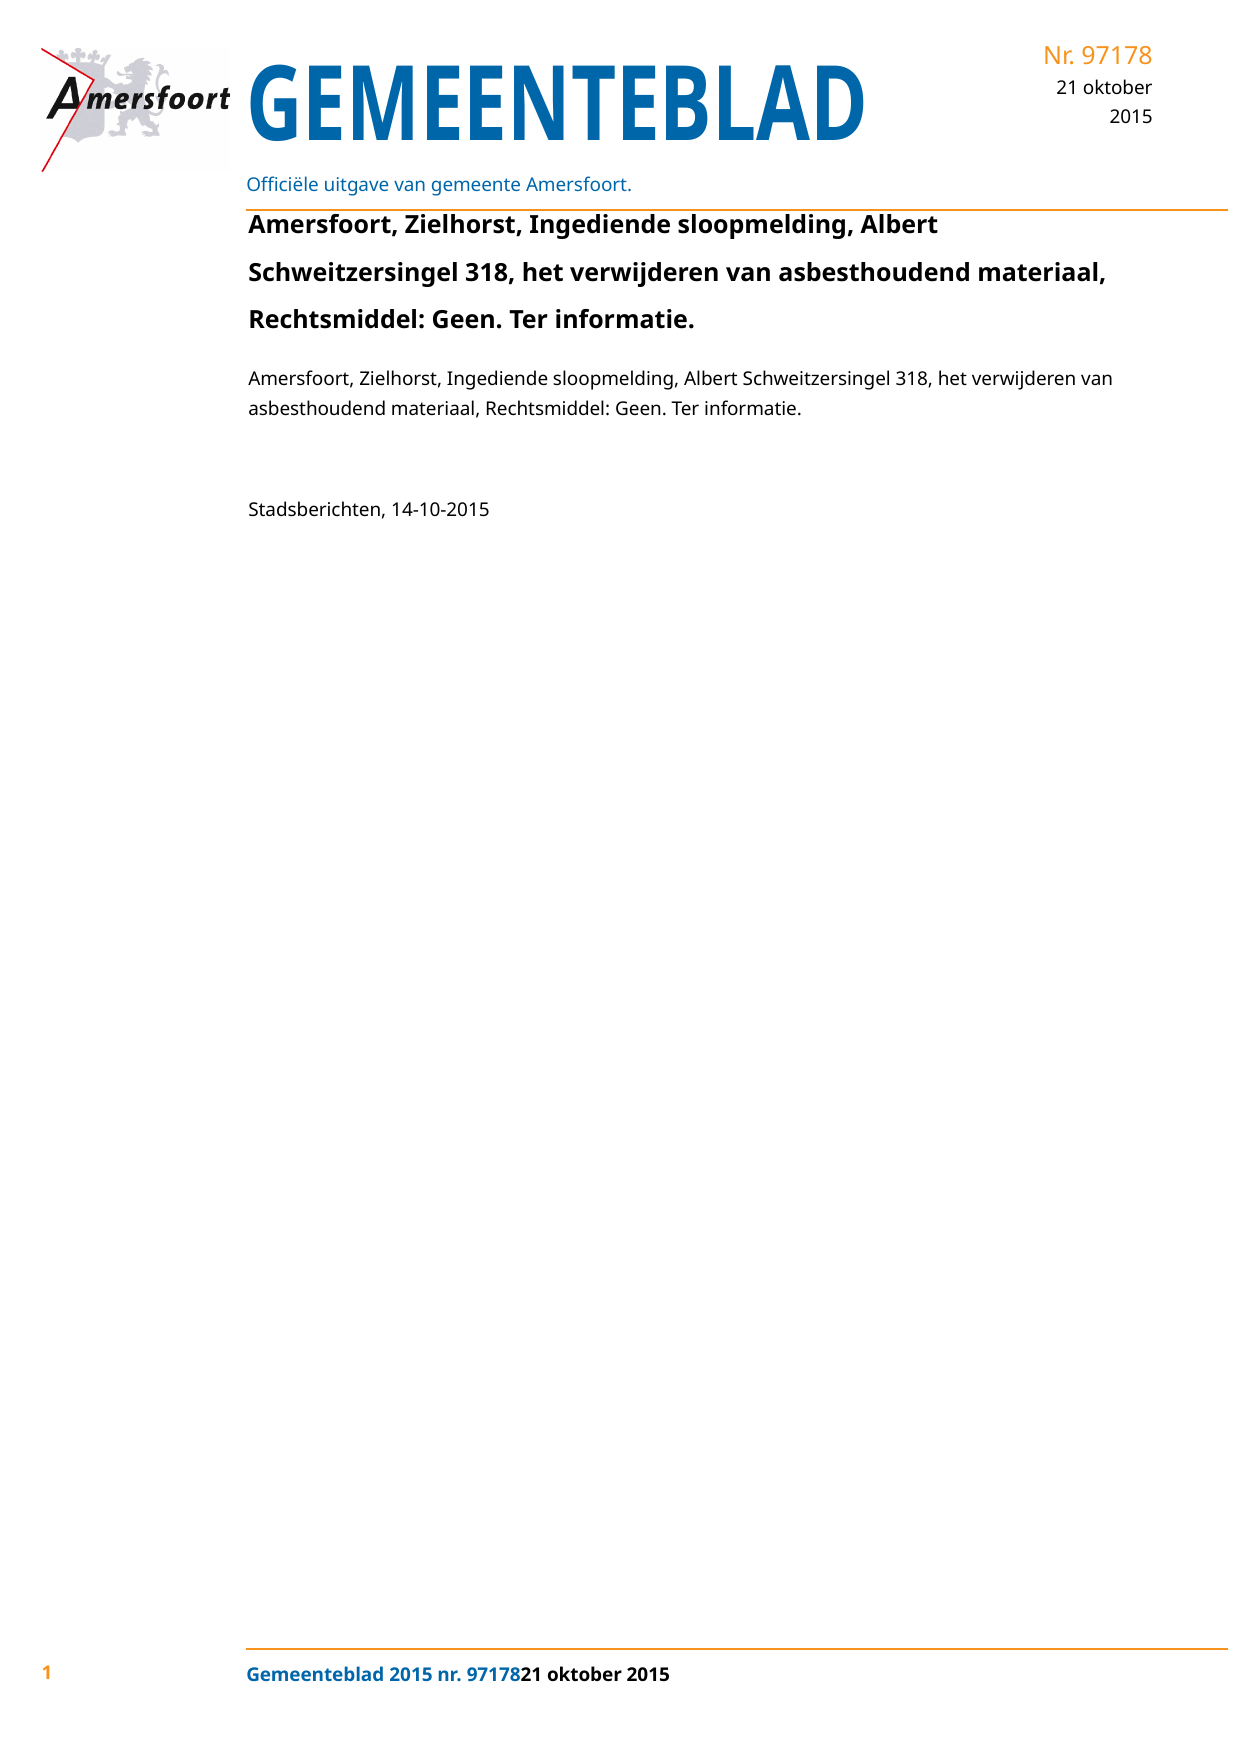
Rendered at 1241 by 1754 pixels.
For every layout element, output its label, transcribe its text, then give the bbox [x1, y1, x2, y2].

text Stadsberichten, 14-10-2015 [248, 496, 1152, 522]
text Amersfoort, Zielhorst, Ingediende sloopmelding, Albert Schweitzersingel 318, het verwijderen van asbesthoudend materiaal, Rechtsmiddel: Geen. Ter informatie. [248, 366, 1152, 421]
picture [41, 47, 231, 172]
text Amersfoort, Zielhorst, Ingediende sloopmelding, Albert Schweitzersingel 318, het verwijderen van asbesthoudend materiaal, Rechtsmiddel: Geen. Ter informatie. [248, 211, 1152, 336]
